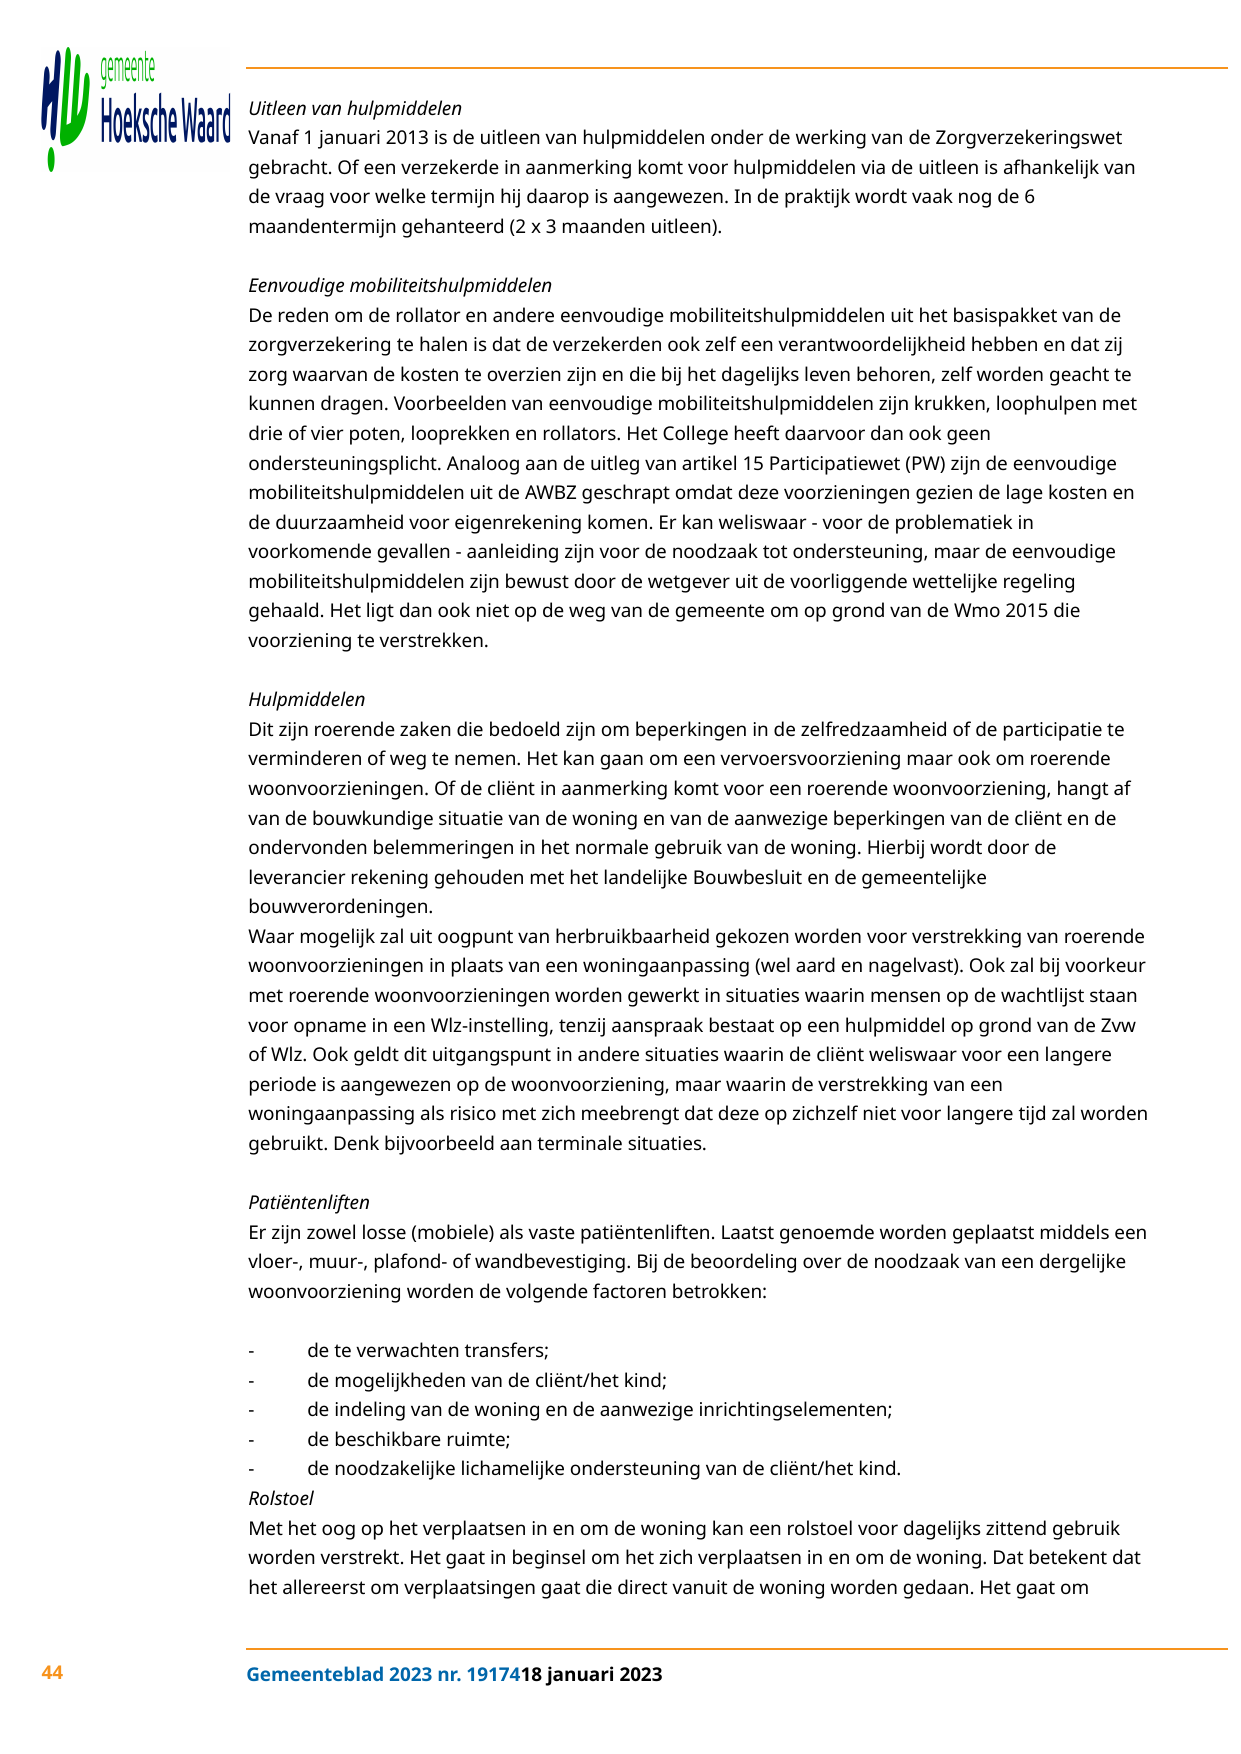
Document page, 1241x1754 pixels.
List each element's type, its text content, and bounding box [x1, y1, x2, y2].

text Patiëntenliften [248, 1189, 1152, 1215]
list de beschikbare ruimte; [248, 1426, 1152, 1452]
text Waar mogelijk zal uit oogpunt van herbruikbaarheid gekozen worden voor verstrekking van roerende woonvoorzieningen in plaats van een woningaanpassing (wel aard en nagelvast). Ook zal bij voorkeur met roerende woonvoorzieningen worden gewerkt in situaties waarin mensen op de wachtlijst staan voor opname in een Wlz-instelling, tenzij aanspraak bestaat op een hulpmiddel op grond van de Zvw of Wlz. Ook geldt dit uitgangspunt in andere situaties waarin de cliënt weliswaar voor een langere periode is aangewezen op de woonvoorziening, maar waarin de verstrekking van een woningaanpassing als risico met zich meebrengt dat deze op zichzelf niet voor langere tijd zal worden gebruikt. Denk bijvoorbeeld aan terminale situaties. [248, 923, 1152, 1156]
text Uitleen van hulpmiddelen [248, 95, 1152, 121]
list de indeling van de woning en de aanwezige inrichtingselementen; [248, 1396, 1152, 1422]
list de te verwachten transfers; [248, 1337, 1152, 1363]
text Dit zijn roerende zaken die bedoeld zijn om beperkingen in de zelfredzaamheid of de participatie te verminderen of weg te nemen. Het kan gaan om een vervoersvoorziening maar ook om roerende woonvoorzieningen. Of de cliënt in aanmerking komt voor een roerende woonvoorziening, hangt af van de bouwkundige situatie van de woning en van de aanwezige beperkingen van de cliënt en de ondervonden belemmeringen in het normale gebruik van de woning. Hierbij wordt door de leverancier rekening gehouden met het landelijke Bouwbesluit en de gemeentelijke bouwverordeningen. [248, 716, 1152, 919]
text Vanaf 1 januari 2013 is de uitleen van hulpmiddelen onder de werking van de Zorgverzekeringswet gebracht. Of een verzekerde in aanmerking komt voor hulpmiddelen via de uitleen is afhankelijk van de vraag voor welke termijn hij daarop is aangewezen. In de praktijk wordt vaak nog de 6 maandentermijn gehanteerd (2 x 3 maanden uitleen). [248, 124, 1152, 239]
picture [41, 47, 231, 172]
text Rolstoel [248, 1485, 1152, 1511]
text De reden om de rollator en andere eenvoudige mobiliteitshulpmiddelen uit het basispakket van de zorgverzekering te halen is dat de verzekerden ook zelf een verantwoordelijkheid hebben en dat zij zorg waarvan de kosten te overzien zijn en die bij het dagelijks leven behoren, zelf worden geacht te kunnen dragen. Voorbeelden van eenvoudige mobiliteitshulpmiddelen zijn krukken, loophulpen met drie of vier poten, looprekken en rollators. Het College heeft daarvoor dan ook geen ondersteuningsplicht. Analoog aan de uitleg van artikel 15 Participatiewet (PW) zijn de eenvoudige mobiliteitshulpmiddelen uit de AWBZ geschrapt omdat deze voorzieningen gezien de lage kosten en de duurzaamheid voor eigenrekening komen. Er kan weliswaar - voor de problematiek in voorkomende gevallen - aanleiding zijn voor de noodzaak tot ondersteuning, maar de eenvoudige mobiliteitshulpmiddelen zijn bewust door de wetgever uit de voorliggende wettelijke regeling gehaald. Het ligt dan ook niet op de weg van de gemeente om op grond van de Wmo 2015 die voorziening te verstrekken. [248, 302, 1152, 653]
text Hulpmiddelen [248, 686, 1152, 712]
list de noodzakelijke lichamelijke ondersteuning van de cliënt/het kind. [248, 1456, 1152, 1481]
list de mogelijkheden van de cliënt/het kind; [248, 1367, 1152, 1393]
text Met het oog op het verplaatsen in en om de woning kan een rolstoel voor dagelijks zittend gebruik worden verstrekt. Het gaat in beginsel om het zich verplaatsen in en om de woning. Dat betekent dat het allereerst om verplaatsingen gaat die direct vanuit de woning worden gedaan. Het gaat om [248, 1515, 1152, 1600]
text Eenvoudige mobiliteitshulpmiddelen [248, 272, 1152, 298]
text Er zijn zowel losse (mobiele) als vaste patiëntenliften. Laatst genoemde worden geplaatst middels een vloer-, muur-, plafond- of wandbevestiging. Bij de beoordeling over de noodzaak van een dergelijke woonvoorziening worden de volgende factoren betrokken: [248, 1219, 1152, 1304]
